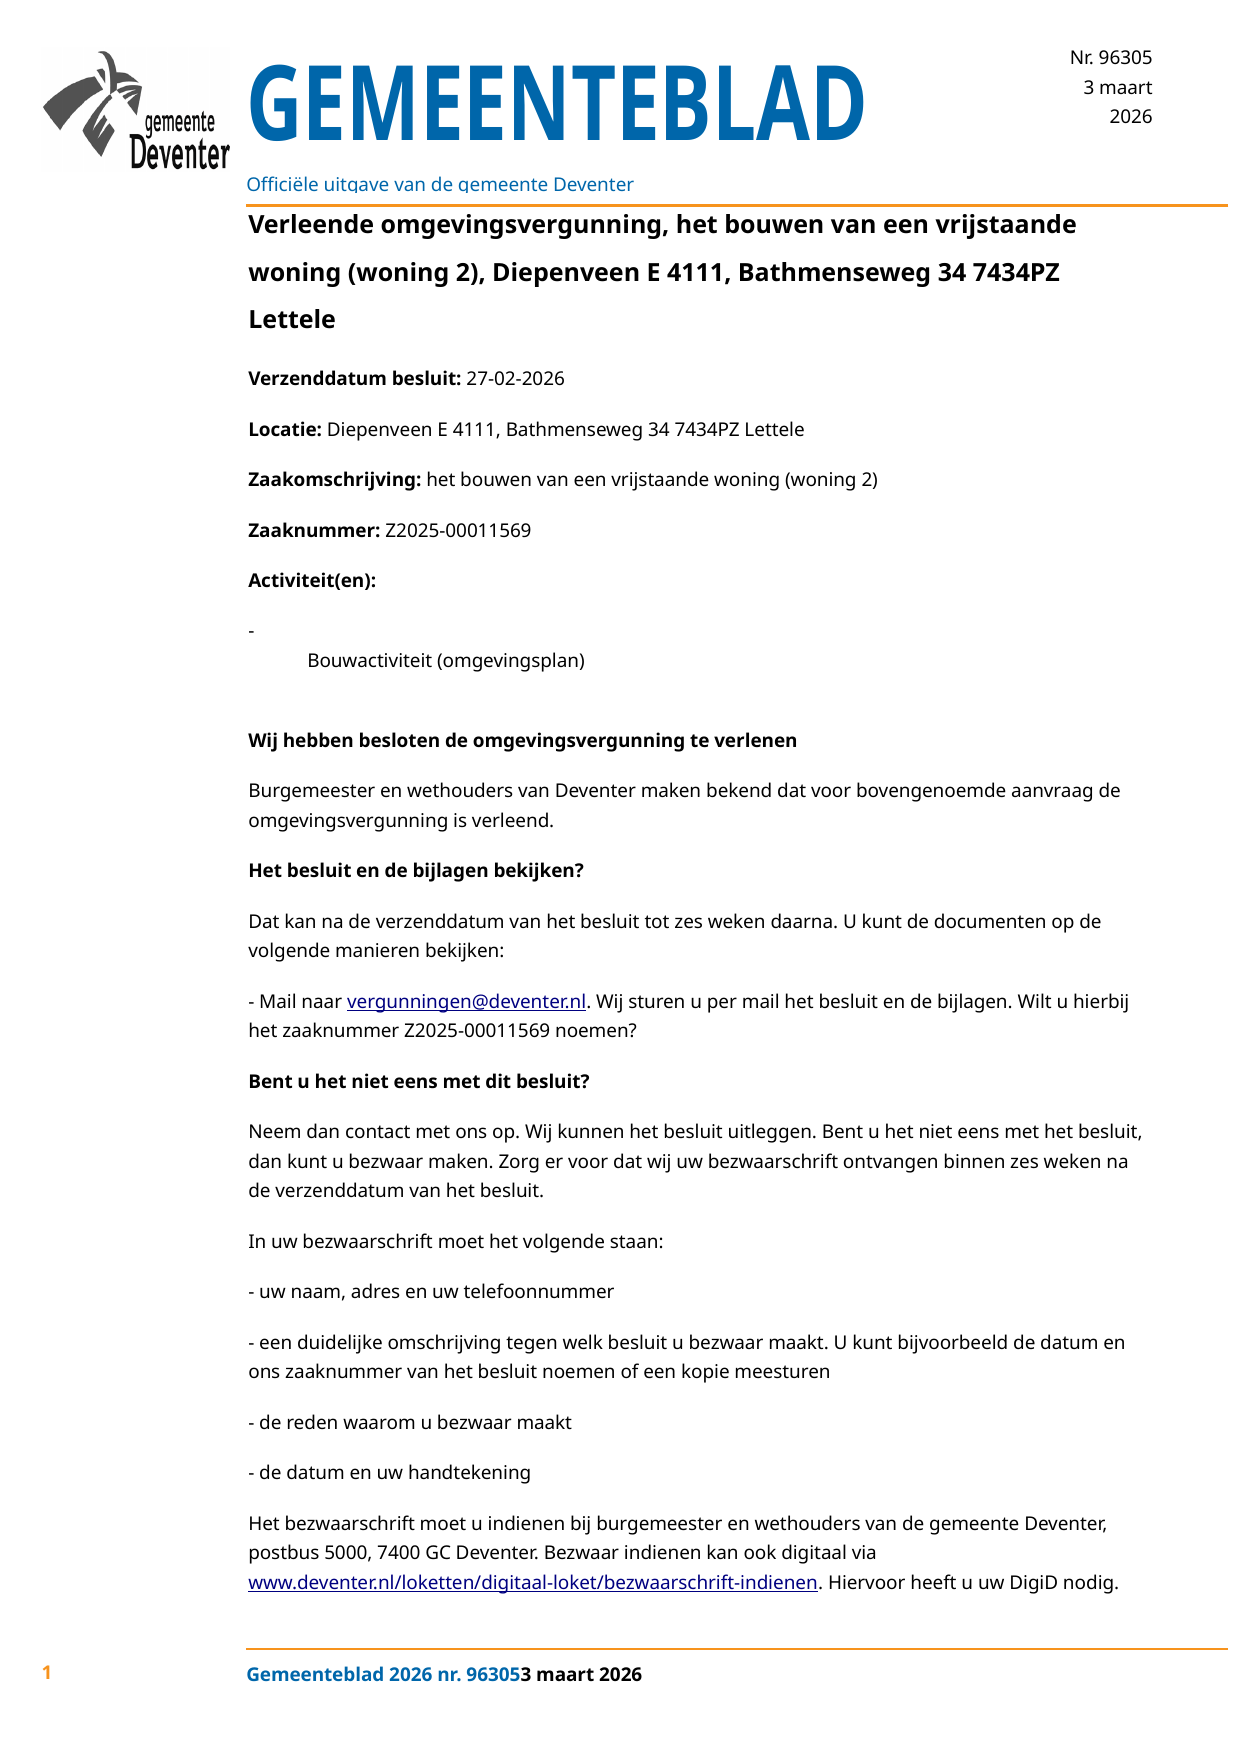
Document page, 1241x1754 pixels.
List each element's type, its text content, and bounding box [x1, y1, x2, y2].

text Bent u het niet eens met dit besluit? [248, 1068, 1152, 1094]
text Zaaknummer: Z2025-00011569 [248, 517, 1152, 542]
text - de reden waarom u bezwaar maakt [248, 1409, 1152, 1434]
text Dat kan na de verzenddatum van het besluit tot zes weken daarna. U kunt de documenten op de volgende manieren bekijken: [248, 908, 1152, 963]
text Wij hebben besloten de omgevingsvergunning te verlenen [248, 727, 1152, 753]
text Het besluit en de bijlagen bekijken? [248, 858, 1152, 883]
list Bouwactiviteit (omgevingsplan) [248, 647, 1152, 673]
text - uw naam, adres en uw telefoonnummer [248, 1278, 1152, 1304]
text - de datum en uw handtekening [248, 1459, 1152, 1485]
text - Mail naar vergunningen@deventer.nl. Wij sturen u per mail het besluit en de bijlagen. Wilt u hierbij het zaaknummer Z2025-00011569 noemen? [248, 988, 1152, 1043]
text Neem dan contact met ons op. Wij kunnen het besluit uitleggen. Bent u het niet eens met het besluit, dan kunt u bezwaar maken. Zorg er voor dat wij uw bezwaarschrift ontvangen binnen zes weken na de verzenddatum van het besluit. [248, 1118, 1152, 1203]
text Zaakomschrijving: het bouwen van een vrijstaande woning (woning 2) [248, 466, 1152, 492]
text In uw bezwaarschrift moet het volgende staan: [248, 1228, 1152, 1254]
text Het bezwaarschrift moet u indienen bij burgemeester en wethouders van de gemeente Deventer, postbus 5000, 7400 GC Deventer. Bezwaar indienen kan ook digitaal via www.deventer.nl/loketten/digitaal-loket/bezwaarschrift-indienen. Hiervoor heeft u uw DigiD nodig. [248, 1510, 1152, 1594]
text Activiteit(en): [248, 567, 1152, 593]
text Verleende omgevingsvergunning, het bouwen van een vrijstaande woning (woning 2), Diepenveen E 4111, Bathmenseweg 34 7434PZ Lettele [248, 207, 1152, 336]
picture [41, 47, 231, 172]
text - een duidelijke omschrijving tegen welk besluit u bezwaar maakt. U kunt bijvoorbeeld de datum en ons zaaknummer van het besluit noemen of een kopie meesturen [248, 1329, 1152, 1384]
text Locatie: Diepenveen E 4111, Bathmenseweg 34 7434PZ Lettele [248, 416, 1152, 442]
text Verzenddatum besluit: 27-02-2026 [248, 366, 1152, 391]
text Burgemeester en wethouders van Deventer maken bekend dat voor bovengenoemde aanvraag de omgevingsvergunning is verleend. [248, 778, 1152, 833]
